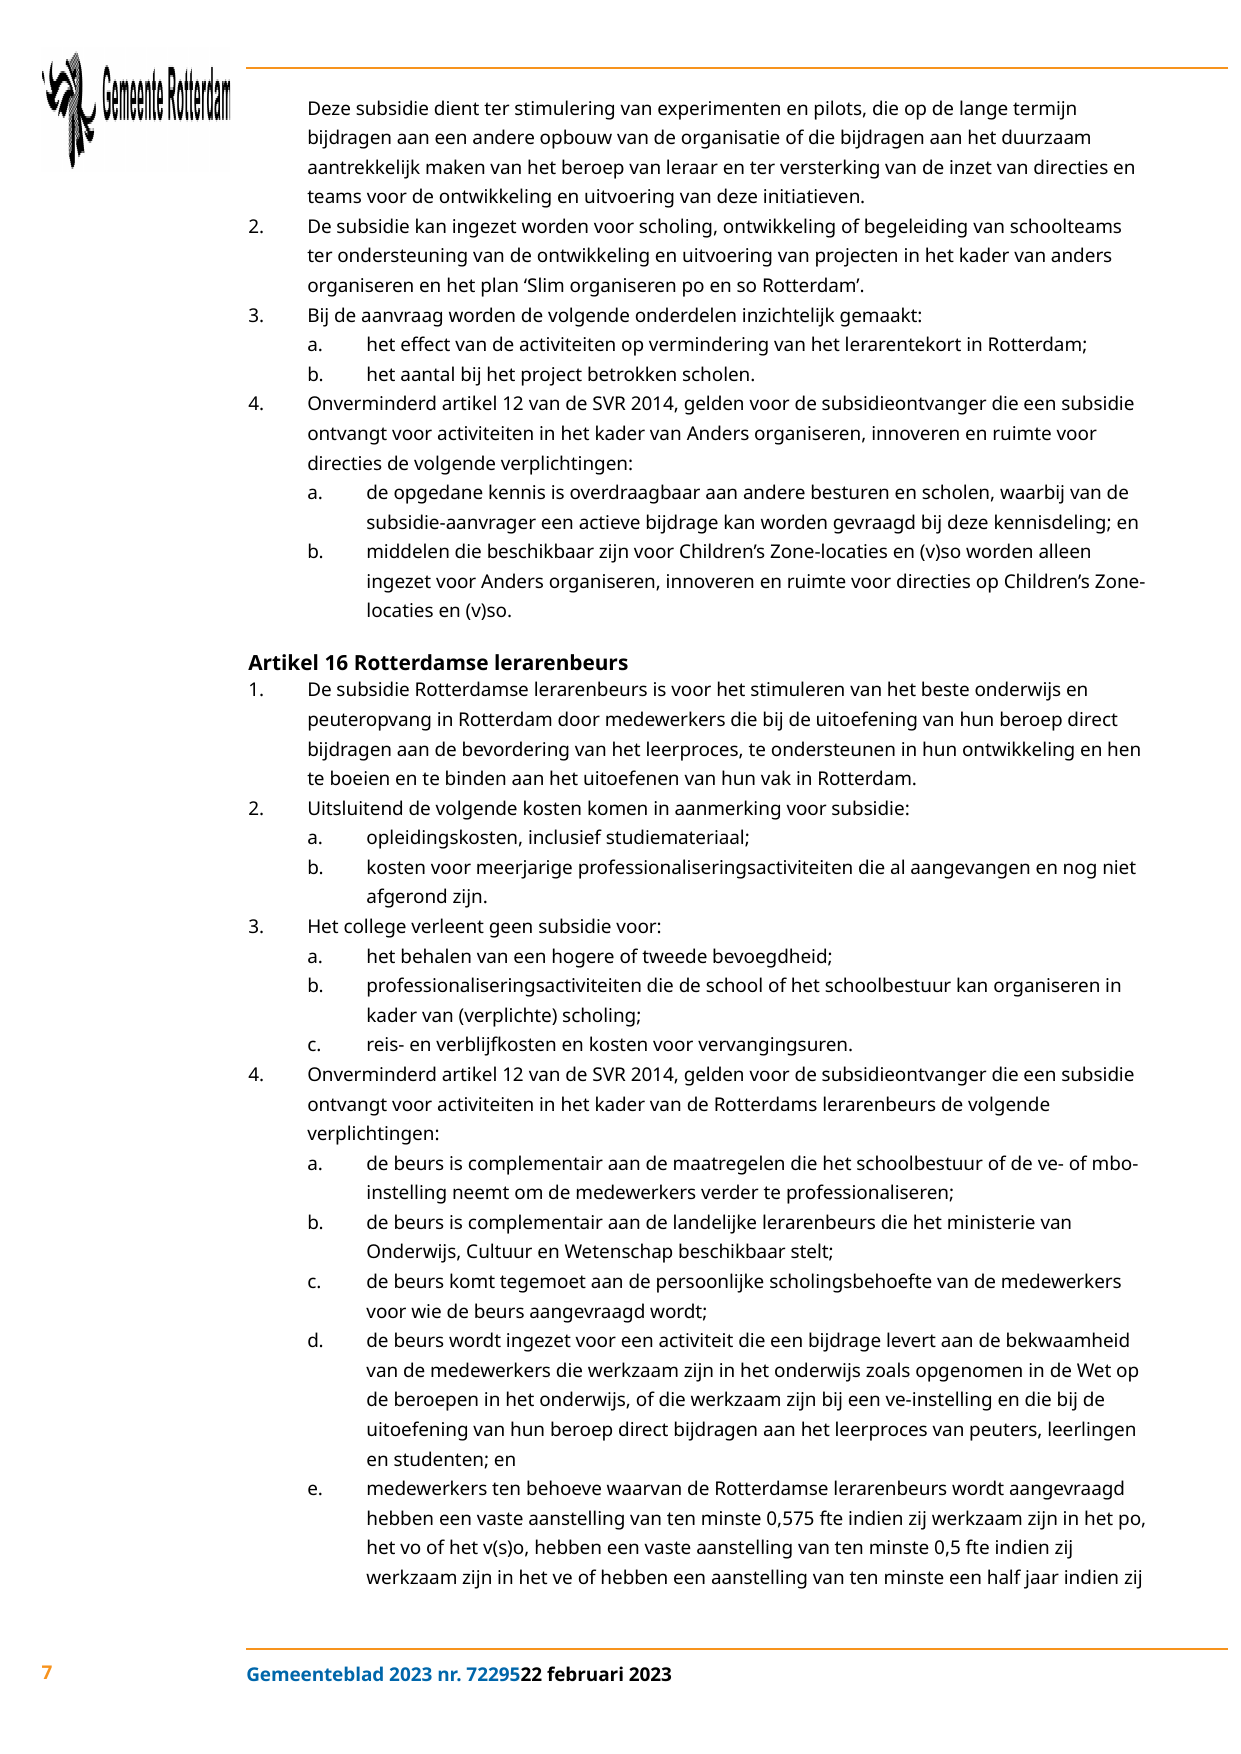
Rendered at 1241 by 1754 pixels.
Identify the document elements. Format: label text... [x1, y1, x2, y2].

list Uitsluitend de volgende kosten komen in aanmerking voor subsidie: [248, 795, 1152, 821]
list de beurs is complementair aan de landelijke lerarenbeurs die het ministerie van Onderwijs, Cultuur en Wetenschap beschikbaar stelt; [307, 1209, 1152, 1264]
list Het college verleent geen subsidie voor: [248, 913, 1152, 939]
list reis- en verblijfkosten en kosten voor vervangingsuren. [307, 1032, 1152, 1057]
list Onverminderd artikel 12 van de SVR 2014, gelden voor de subsidieontvanger die een subsidie ontvangt voor activiteiten in het kader van Anders organiseren, innoveren en ruimte voor directies de volgende verplichtingen: [248, 391, 1152, 476]
list De subsidie Rotterdamse lerarenbeurs is voor het stimuleren van het beste onderwijs en peuteropvang in Rotterdam door medewerkers die bij de uitoefening van hun beroep direct bijdragen aan de bevordering van het leerproces, te ondersteunen in hun ontwikkeling en hen te boeien en te binden aan het uitoefenen van hun vak in Rotterdam. [248, 677, 1152, 791]
list professionaliseringsactiviteiten die de school of het schoolbestuur kan organiseren in kader van (verplichte) scholing; [307, 972, 1152, 1028]
list De subsidie kan ingezet worden voor scholing, ontwikkeling of begeleiding van schoolteams ter ondersteuning van de ontwikkeling en uitvoering van projecten in het kader van anders organiseren en het plan ‘Slim organiseren po en so Rotterdam’. [248, 213, 1152, 298]
list de beurs komt tegemoet aan de persoonlijke scholingsbehoefte van de medewerkers voor wie de beurs aangevraagd wordt; [307, 1268, 1152, 1323]
list Onverminderd artikel 12 van de SVR 2014, gelden voor de subsidieontvanger die een subsidie ontvangt voor activiteiten in het kader van de Rotterdams lerarenbeurs de volgende verplichtingen: [248, 1061, 1152, 1146]
list het aantal bij het project betrokken scholen. [307, 361, 1152, 387]
list het behalen van een hogere of tweede bevoegdheid; [307, 943, 1152, 968]
list Deze subsidie dient ter stimulering van experimenten en pilots, die op de lange termijn bijdragen aan een andere opbouw van de organisatie of die bijdragen aan het duurzaam aantrekkelijk maken van het beroep van leraar en ter versterking van de inzet van directies en teams voor de ontwikkeling en uitvoering van deze initiatieven. [248, 95, 1152, 209]
list de beurs wordt ingezet voor een activiteit die een bijdrage levert aan de bekwaamheid van de medewerkers die werkzaam zijn in het onderwijs zoals opgenomen in de Wet op de beroepen in het onderwijs, of die werkzaam zijn bij een ve-instelling en die bij de uitoefening van hun beroep direct bijdragen aan het leerproces van peuters, leerlingen en studenten; en [307, 1327, 1152, 1471]
list middelen die beschikbaar zijn voor Children’s Zone-locaties en (v)so worden alleen ingezet voor Anders organiseren, innoveren en ruimte voor directies op Children’s Zone-locaties en (v)so. [307, 538, 1152, 623]
text Artikel 16 Rotterdamse lerarenbeurs [248, 648, 1152, 677]
list de opgedane kennis is overdraagbaar aan andere besturen en scholen, waarbij van de subsidie-aanvrager een actieve bijdrage kan worden gevraagd bij deze kennisdeling; en [307, 479, 1152, 535]
list medewerkers ten behoeve waarvan de Rotterdamse lerarenbeurs wordt aangevraagd hebben een vaste aanstelling van ten minste 0,575 fte indien zij werkzaam zijn in het po, het vo of het v(s)o, hebben een vaste aanstelling van ten minste 0,5 fte indien zij werkzaam zijn in het ve of hebben een aanstelling van ten minste een half jaar indien zij [307, 1475, 1152, 1590]
list opleidingskosten, inclusief studiemateriaal; [307, 824, 1152, 850]
list Bij de aanvraag worden de volgende onderdelen inzichtelijk gemaakt: [248, 302, 1152, 328]
picture [41, 47, 231, 172]
list het effect van de activiteiten op vermindering van het lerarentekort in Rotterdam; [307, 331, 1152, 357]
list kosten voor meerjarige professionaliseringsactiviteiten die al aangevangen en nog niet afgerond zijn. [307, 854, 1152, 909]
list de beurs is complementair aan de maatregelen die het schoolbestuur of de ve- of mbo-instelling neemt om de medewerkers verder te professionaliseren; [307, 1150, 1152, 1205]
